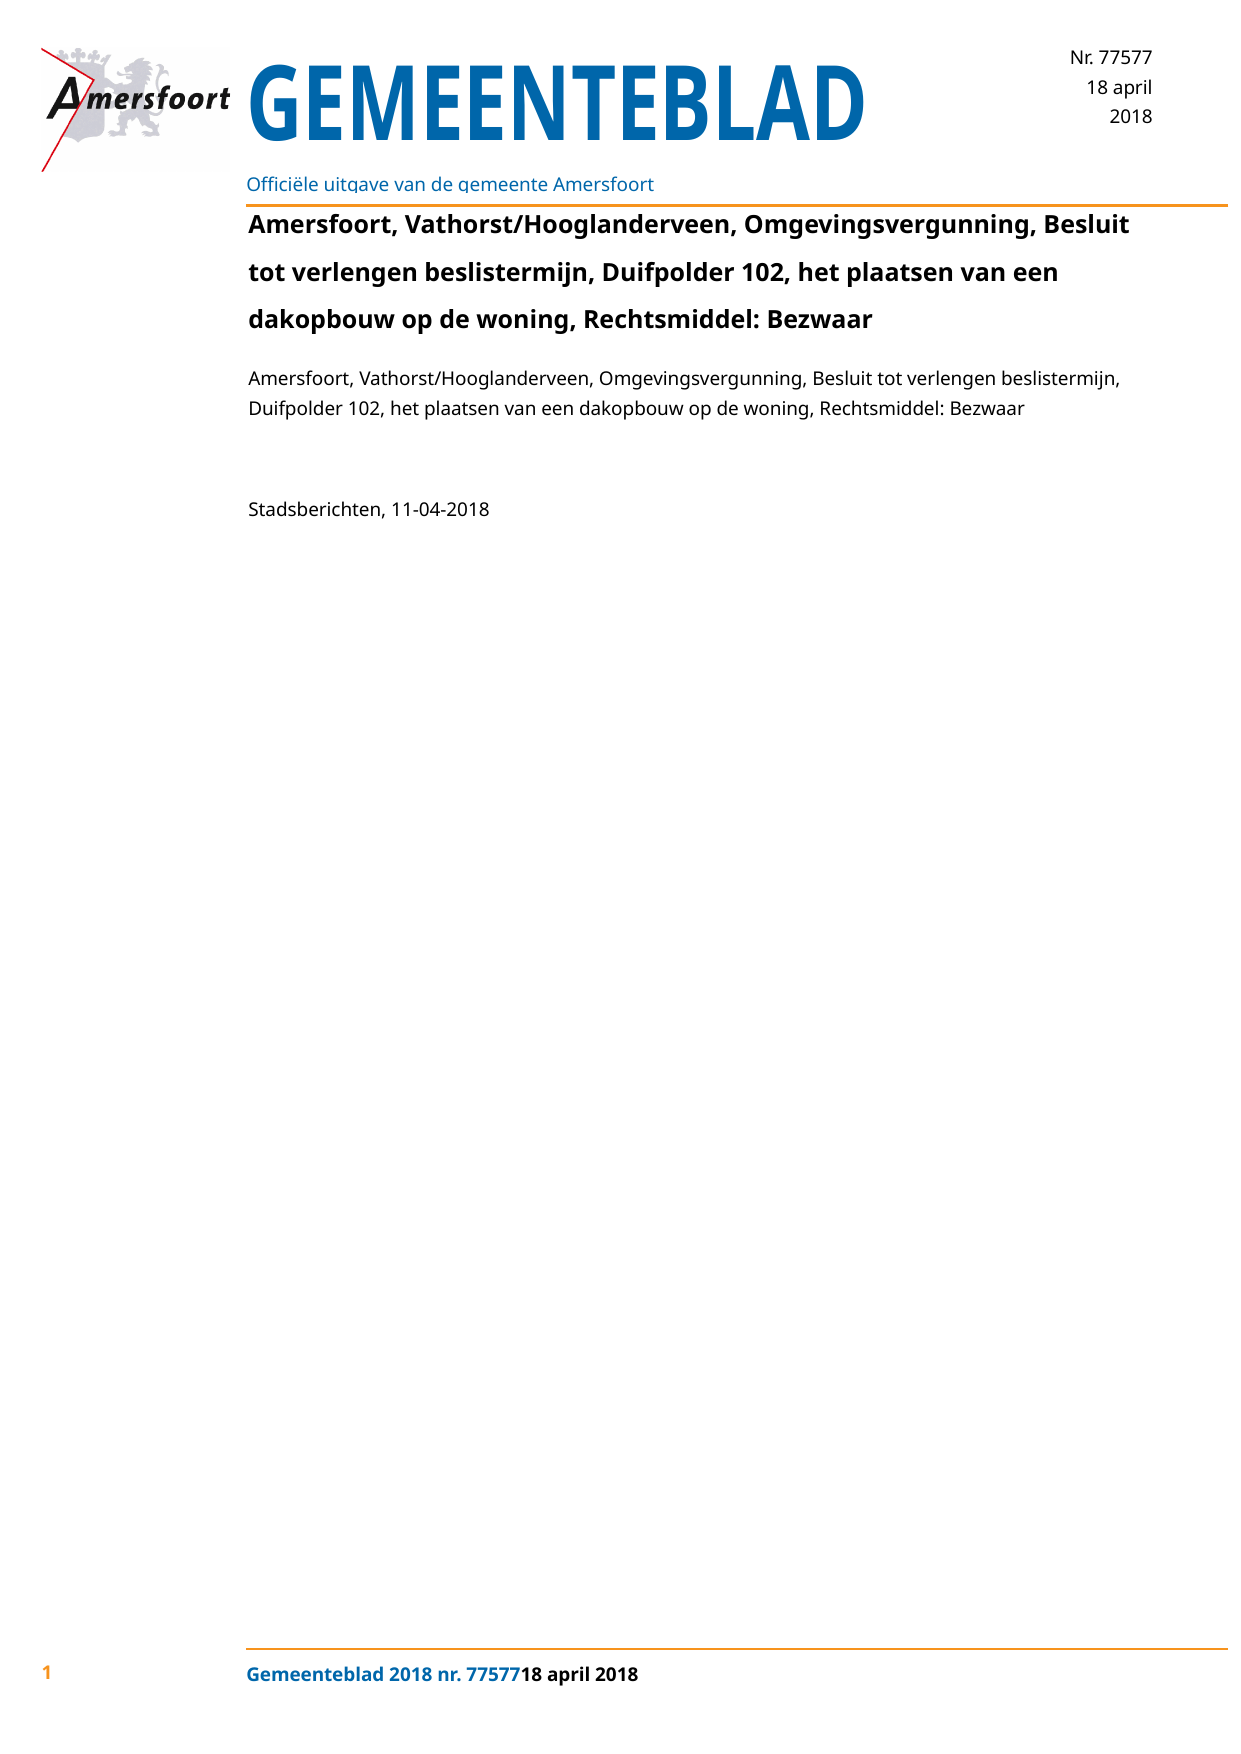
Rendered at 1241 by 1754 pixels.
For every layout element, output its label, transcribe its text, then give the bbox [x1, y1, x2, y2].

picture [41, 47, 231, 172]
text Amersfoort, Vathorst/Hooglanderveen, Omgevingsvergunning, Besluit tot verlengen beslistermijn, Duifpolder 102, het plaatsen van een dakopbouw op de woning, Rechtsmiddel: Bezwaar [248, 366, 1152, 421]
text Amersfoort, Vathorst/Hooglanderveen, Omgevingsvergunning, Besluit tot verlengen beslistermijn, Duifpolder 102, het plaatsen van een dakopbouw op de woning, Rechtsmiddel: Bezwaar [248, 207, 1152, 336]
text Stadsberichten, 11-04-2018 [248, 496, 1152, 522]
